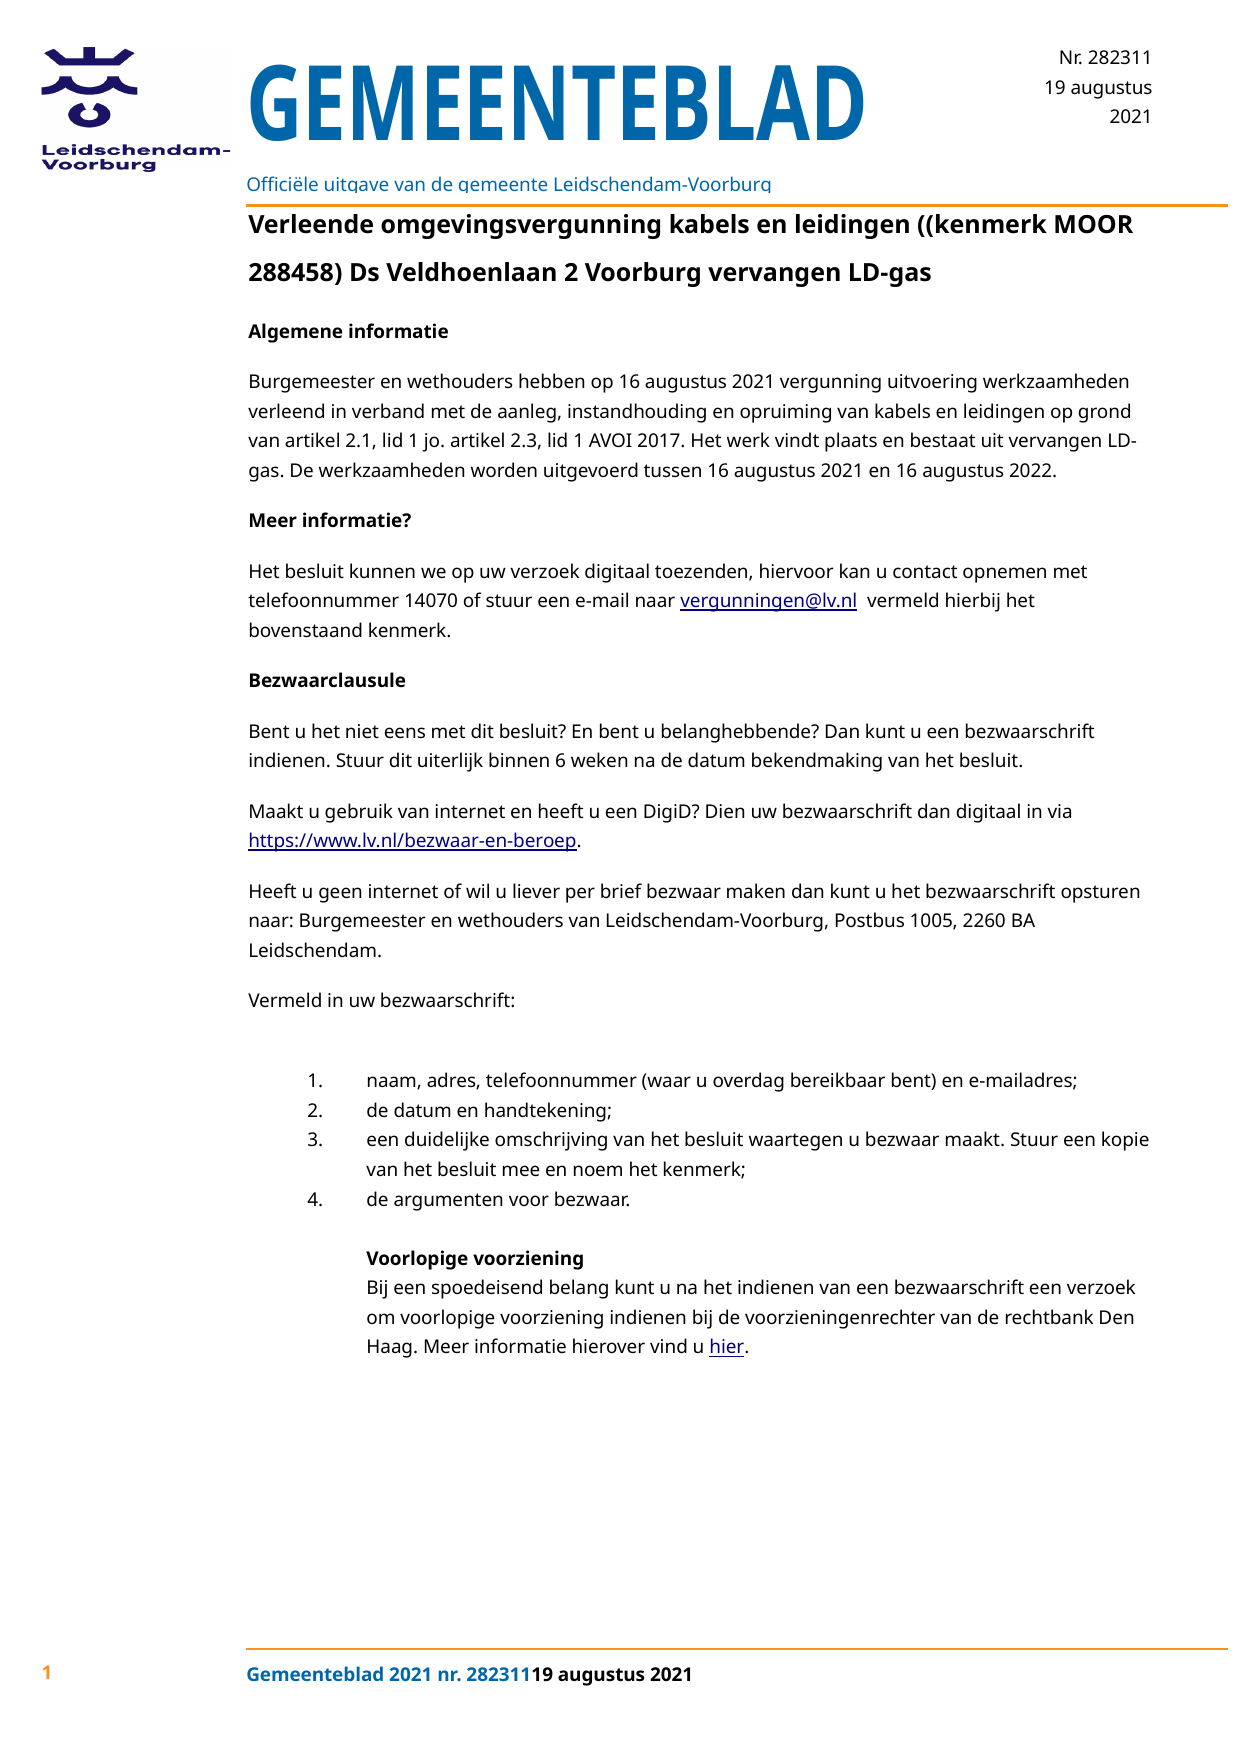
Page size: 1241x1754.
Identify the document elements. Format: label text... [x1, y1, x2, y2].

text Verleende omgevingsvergunning kabels en leidingen ((kenmerk MOOR 288458) Ds Veldhoenlaan 2 Voorburg vervangen LD-gas [248, 207, 1152, 288]
text Heeft u geen internet of wil u liever per brief bezwaar maken dan kunt u het bezwaarschrift opsturen naar: Burgemeester en wethouders van Leidschendam-Voorburg, Postbus 1005, 2260 BA Leidschendam. [248, 878, 1152, 963]
text Bent u het niet eens met dit besluit? En bent u belanghebbende? Dan kunt u een bezwaarschrift indienen. Stuur dit uiterlijk binnen 6 weken na de datum bekendmaking van het besluit. [248, 718, 1152, 773]
text Burgemeester en wethouders hebben op 16 augustus 2021 vergunning uitvoering werkzaamheden verleend in verband met de aanleg, instandhouding en opruiming van kabels en leidingen op grond van artikel 2.1, lid 1 jo. artikel 2.3, lid 1 AVOI 2017. Het werk vindt plaats en bestaat uit vervangen LD-gas. De werkzaamheden worden uitgevoerd tussen 16 augustus 2021 en 16 augustus 2022. [248, 368, 1152, 483]
list naam, adres, telefoonnummer (waar u overdag bereikbaar bent) en e-mailadres; [307, 1067, 1152, 1093]
text Maakt u gebruik van internet en heeft u een DigiD? Dien uw bezwaarschrift dan digitaal in via https://www.lv.nl/bezwaar-en-beroep. [248, 798, 1152, 853]
list de argumenten voor bezwaar. [307, 1186, 1152, 1212]
list een duidelijke omschrijving van het besluit waartegen u bezwaar maakt. Stuur een kopie van het besluit mee en noem het kenmerk; [307, 1127, 1152, 1182]
text Vermeld in uw bezwaarschrift: [248, 987, 1152, 1013]
list Voorlopige voorziening [307, 1245, 1152, 1271]
picture [41, 47, 231, 172]
text Meer informatie? [248, 507, 1152, 533]
list de datum en handtekening; [307, 1097, 1152, 1123]
text Het besluit kunnen we op uw verzoek digitaal toezenden, hiervoor kan u contact opnemen met telefoonnummer 14070 of stuur een e-mail naar vergunningen@lv.nl vermeld hierbij het bovenstaand kenmerk. [248, 558, 1152, 643]
list Bij een spoedeisend belang kunt u na het indienen van een bezwaarschrift een verzoek om voorlopige voorziening indienen bij de voorzieningenrechter van de rechtbank Den Haag. Meer informatie hierover vind u hier. [307, 1274, 1152, 1359]
text Bezwaarclausule [248, 667, 1152, 693]
text Algemene informatie [248, 318, 1152, 344]
